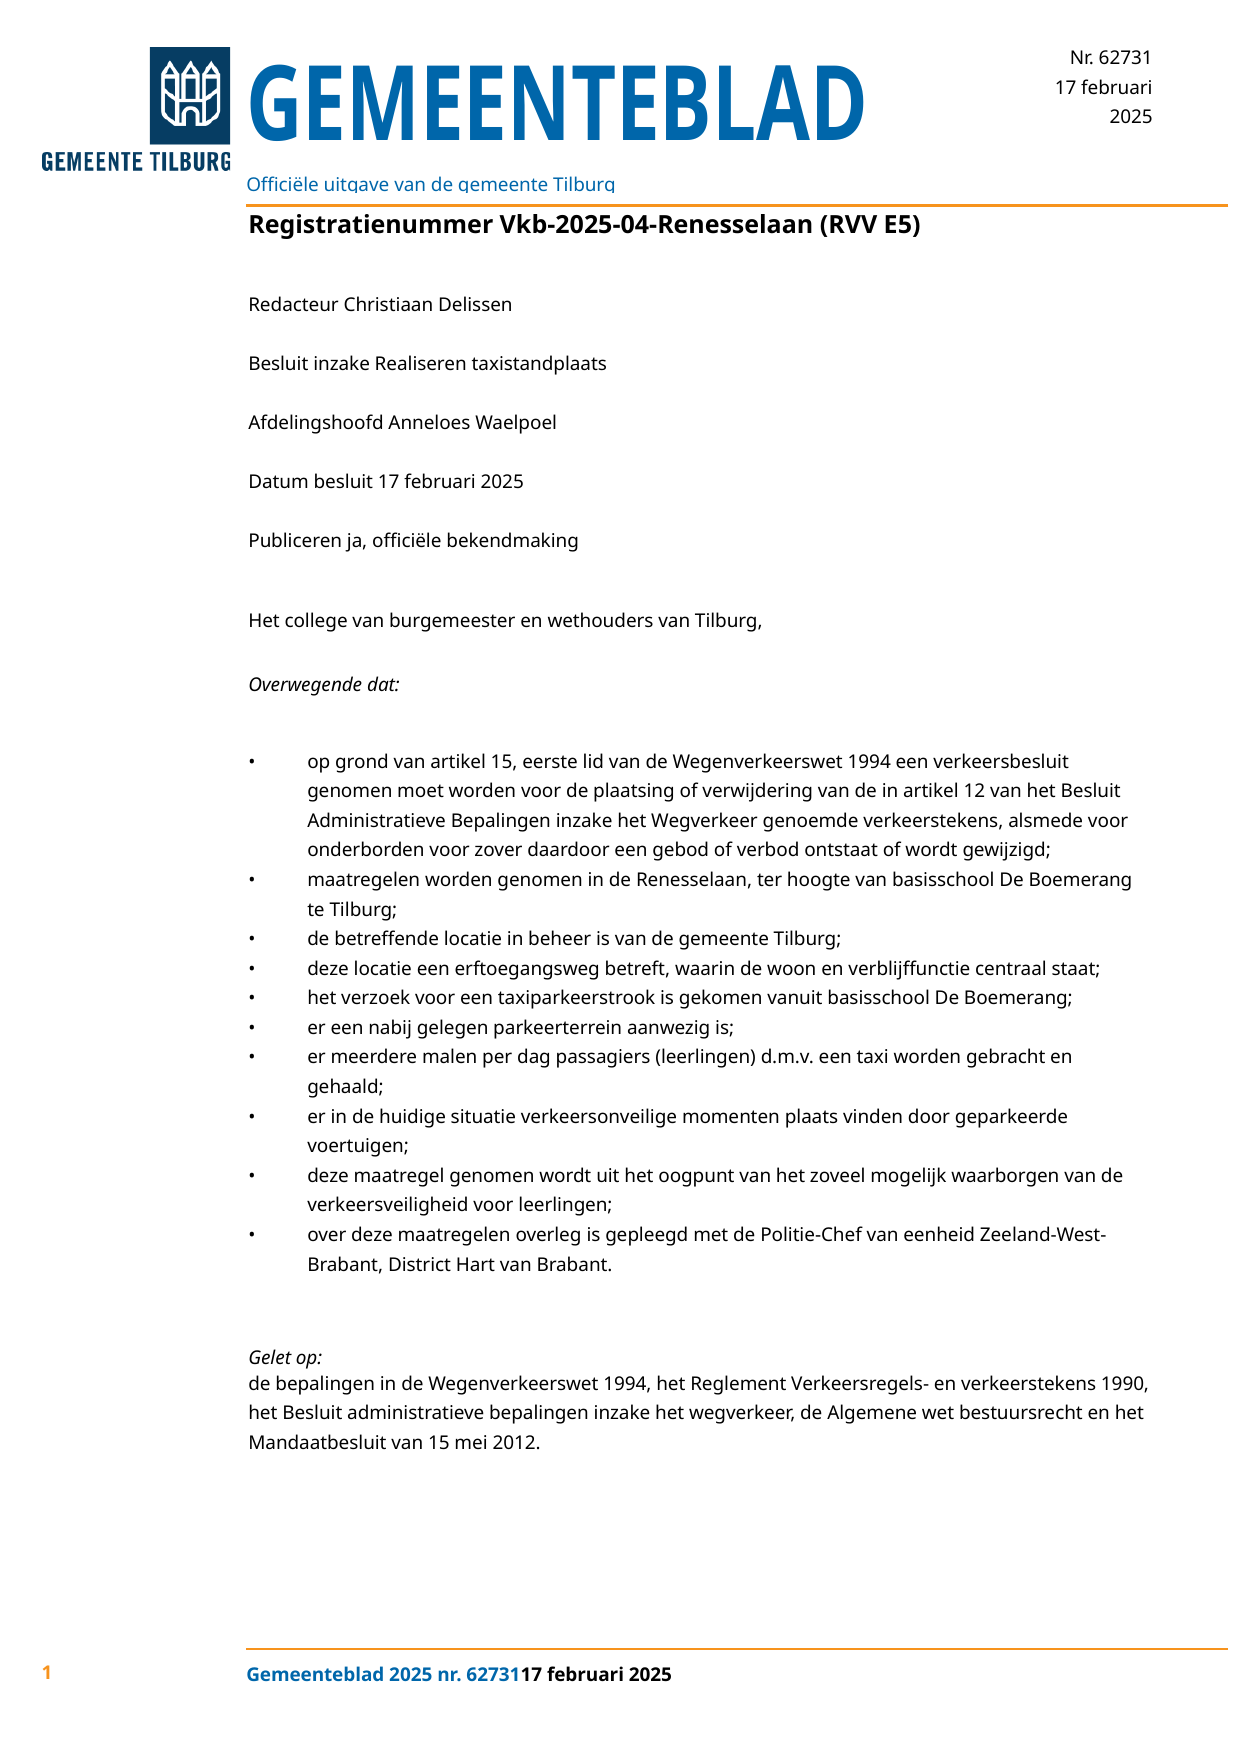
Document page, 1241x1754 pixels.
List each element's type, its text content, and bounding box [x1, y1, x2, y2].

list er een nabij gelegen parkeerterrein aanwezig is; [248, 1014, 1152, 1040]
list deze maatregel genomen wordt uit het oogpunt van het zoveel mogelijk waarborgen van de verkeersveiligheid voor leerlingen; [248, 1162, 1152, 1217]
text Datum besluit 17 februari 2025 [248, 468, 1152, 494]
list het verzoek voor een taxiparkeerstrook is gekomen vanuit basisschool De Boemerang; [248, 984, 1152, 1010]
list op grond van artikel 15, eerste lid van de Wegenverkeerswet 1994 een verkeersbesluit genomen moet worden voor de plaatsing of verwijdering van de in artikel 12 van het Besluit Administratieve Bepalingen inzake het Wegverkeer genoemde verkeerstekens, alsmede voor onderborden voor zover daardoor een gebod of verbod ontstaat of wordt gewijzigd; [248, 748, 1152, 862]
picture [41, 47, 231, 172]
list de betreffende locatie in beheer is van de gemeente Tilburg; [248, 925, 1152, 951]
list er meerdere malen per dag passagiers (leerlingen) d.m.v. een taxi worden gebracht en gehaald; [248, 1044, 1152, 1099]
text Het college van burgemeester en wethouders van Tilburg, [248, 608, 1152, 633]
text Besluit inzake Realiseren taxistandplaats [248, 350, 1152, 376]
text Gelet op: [248, 1344, 1152, 1370]
text Registratienummer Vkb-2025-04-Renesselaan (RVV E5) [248, 207, 1152, 241]
text Afdelingshoofd Anneloes Waelpoel [248, 409, 1152, 435]
list deze locatie een erftoegangsweg betreft, waarin de woon en verblijffunctie centraal staat; [248, 955, 1152, 981]
text Overwegende dat: [248, 672, 1152, 697]
list er in de huidige situatie verkeersonveilige momenten plaats vinden door geparkeerde voertuigen; [248, 1103, 1152, 1158]
text Publiceren ja, officiële bekendmaking [248, 528, 1152, 553]
list maatregelen worden genomen in de Renesselaan, ter hoogte van basisschool De Boemerang te Tilburg; [248, 866, 1152, 921]
text de bepalingen in de Wegenverkeerswet 1994, het Reglement Verkeersregels- en verkeerstekens 1990, het Besluit administratieve bepalingen inzake het wegverkeer, de Algemene wet bestuursrecht en het Mandaatbesluit van 15 mei 2012. [248, 1370, 1152, 1455]
text Redacteur Christiaan Delissen [248, 291, 1152, 317]
list over deze maatregelen overleg is gepleegd met de Politie-Chef van eenheid Zeeland-West-Brabant, District Hart van Brabant. [248, 1221, 1152, 1276]
